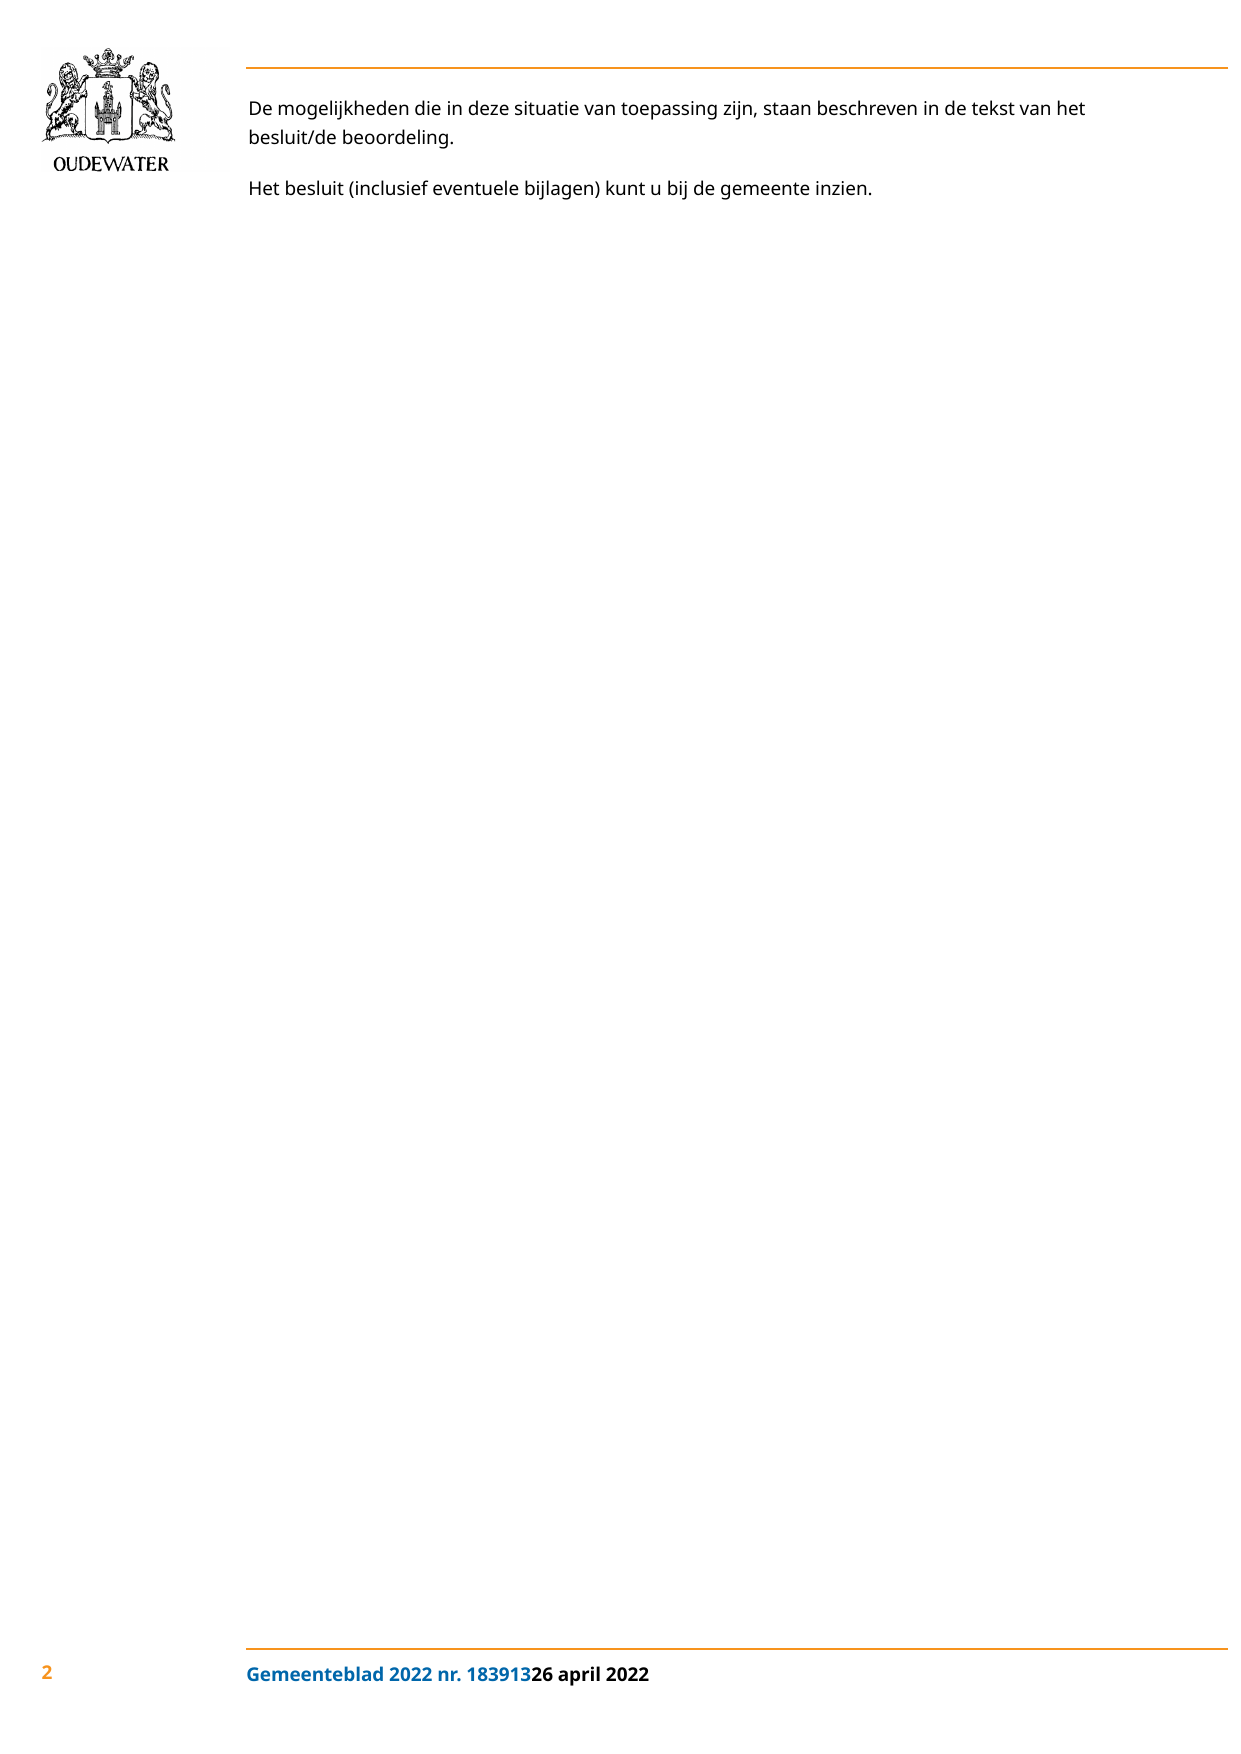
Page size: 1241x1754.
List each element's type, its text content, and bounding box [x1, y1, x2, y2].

text Het besluit (inclusief eventuele bijlagen) kunt u bij de gemeente inzien. [248, 175, 1152, 201]
picture [41, 47, 231, 172]
text De mogelijkheden die in deze situatie van toepassing zijn, staan beschreven in de tekst van het besluit/de beoordeling. [248, 95, 1152, 150]
